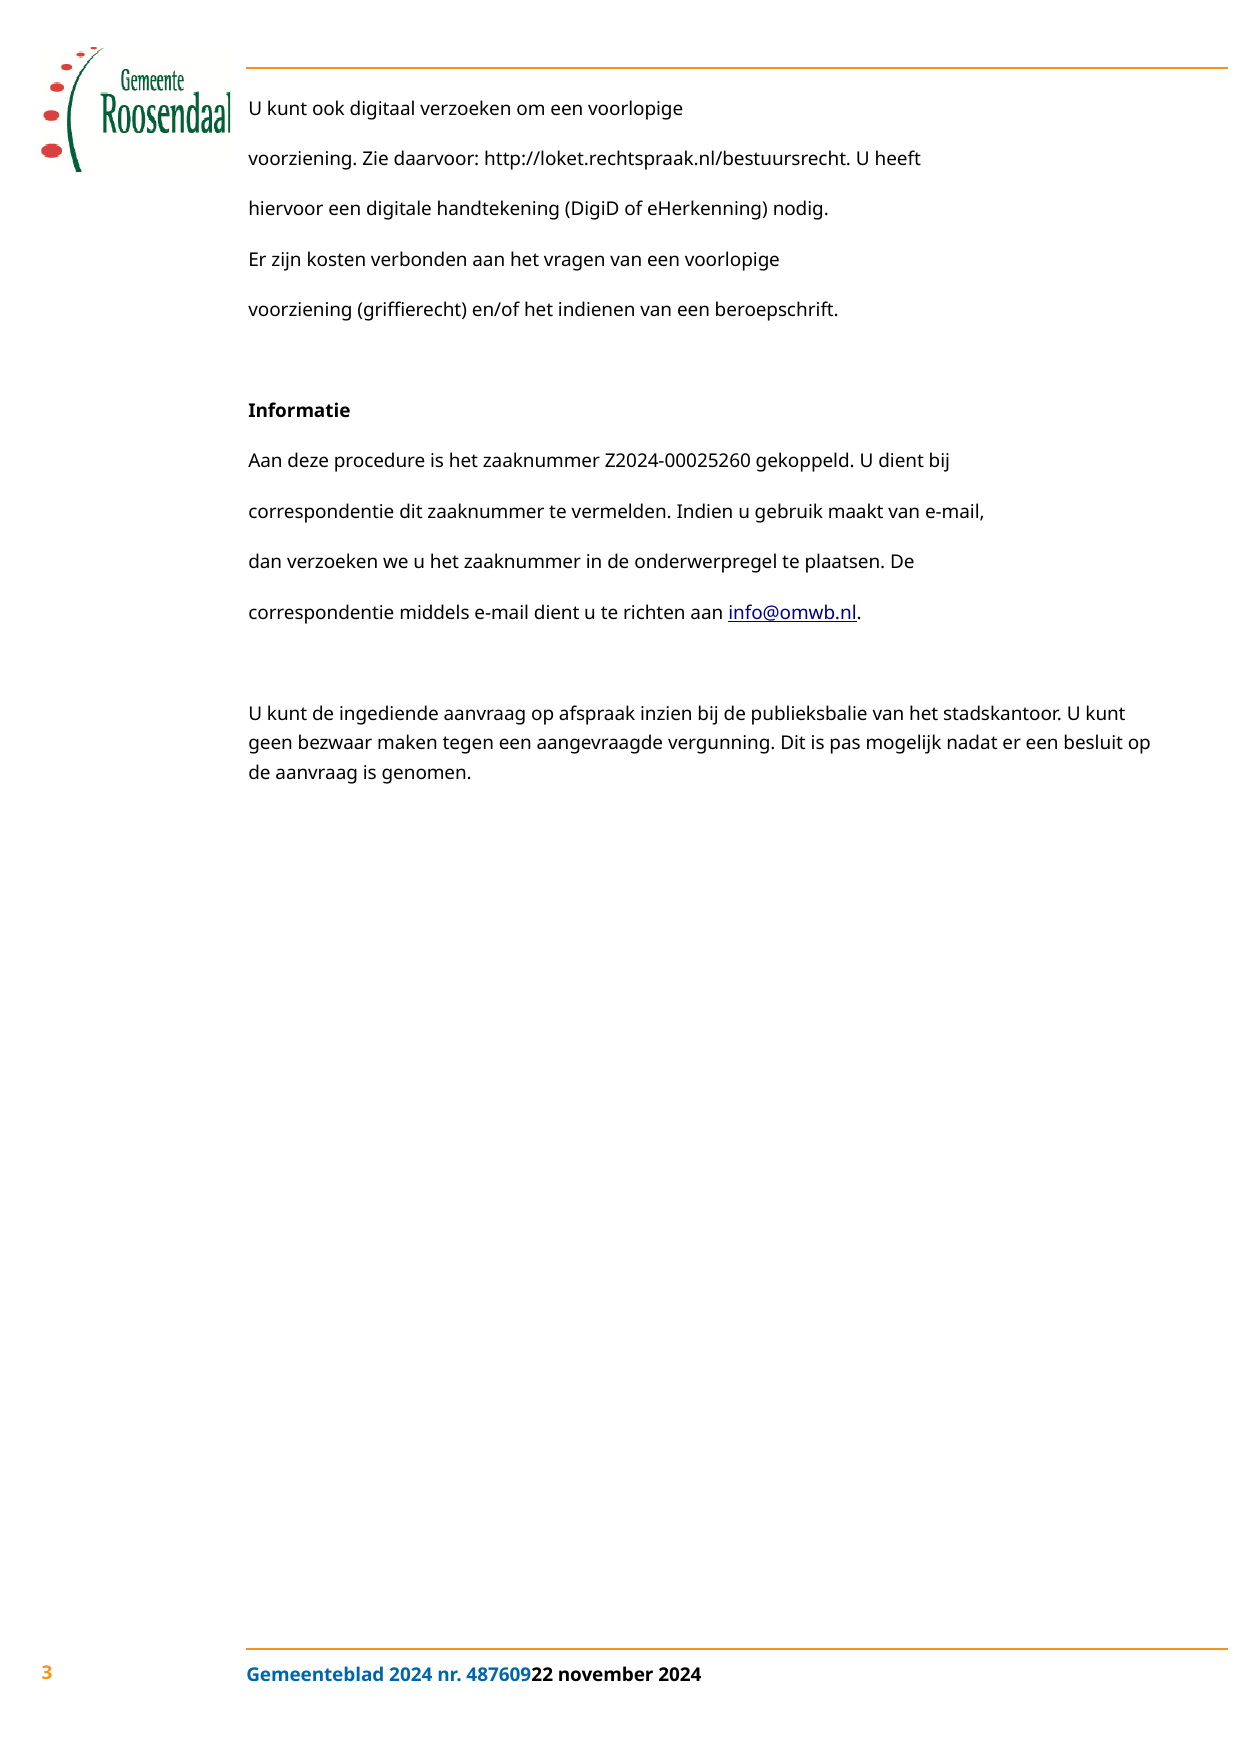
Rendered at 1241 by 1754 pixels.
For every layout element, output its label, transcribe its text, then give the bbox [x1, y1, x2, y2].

text correspondentie middels e-mail dient u te richten aan info@omwb.nl. [248, 599, 1152, 625]
text dan verzoeken we u het zaaknummer in de onderwerpregel te plaatsen. De [248, 548, 1152, 574]
text correspondentie dit zaaknummer te vermelden. Indien u gebruik maakt van e-mail, [248, 498, 1152, 524]
text hiervoor een digitale handtekening (DigiD of eHerkenning) nodig. [248, 196, 1152, 221]
text voorziening. Zie daarvoor: http://loket.rechtspraak.nl/bestuursrecht. U heeft [248, 145, 1152, 171]
picture [41, 47, 231, 172]
text U kunt de ingediende aanvraag op afspraak inzien bij de publieksbalie van het stadskantoor. U kunt geen bezwaar maken tegen een aangevraagde vergunning. Dit is pas mogelijk nadat er een besluit op de aanvraag is genomen. [248, 700, 1152, 785]
text voorziening (griffierecht) en/of het indienen van een beroepschrift. [248, 296, 1152, 322]
text Er zijn kosten verbonden aan het vragen van een voorlopige [248, 246, 1152, 272]
text Informatie [248, 397, 1152, 423]
text Aan deze procedure is het zaaknummer Z2024-00025260 gekoppeld. U dient bij [248, 448, 1152, 473]
text U kunt ook digitaal verzoeken om een voorlopige [248, 95, 1152, 121]
